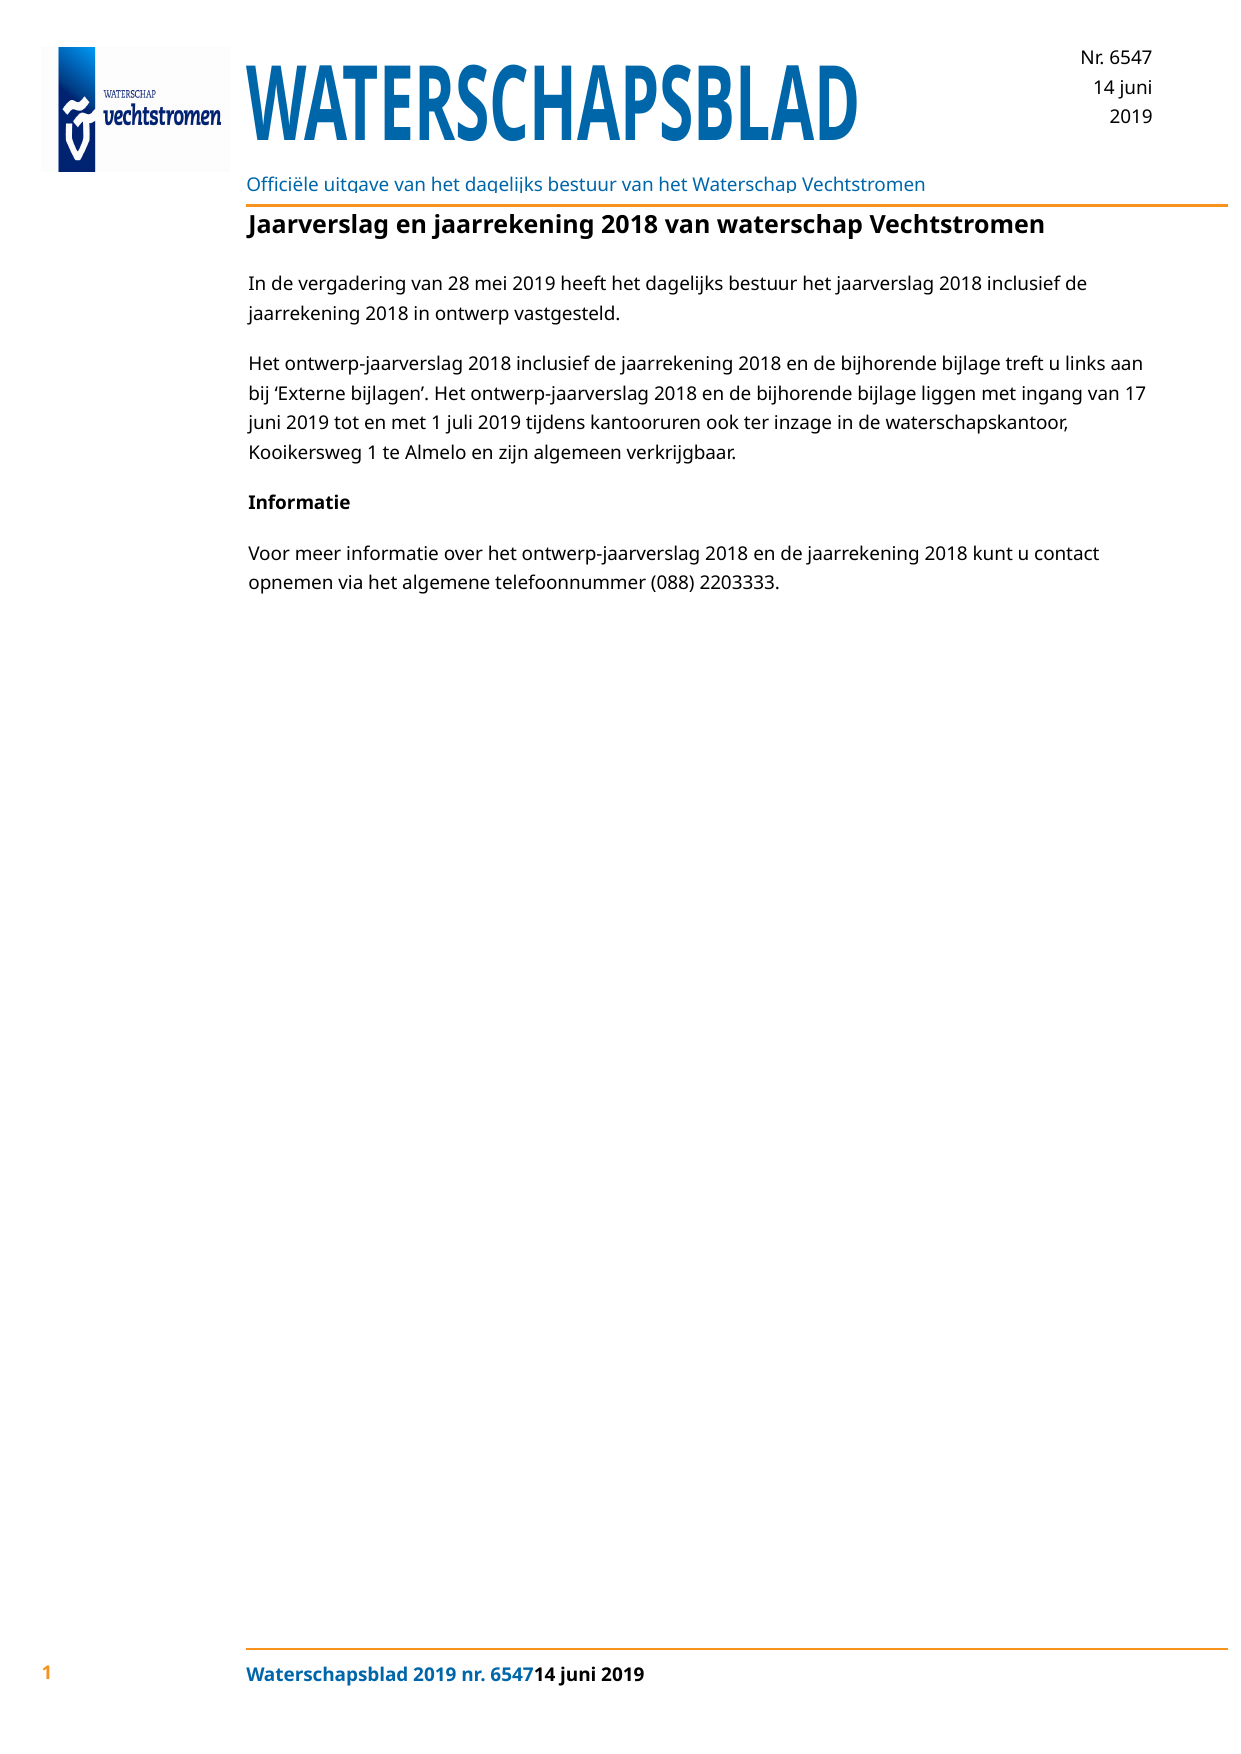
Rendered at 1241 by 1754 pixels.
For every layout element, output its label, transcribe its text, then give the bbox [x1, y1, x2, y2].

picture [41, 47, 231, 172]
text Het ontwerp-jaarverslag 2018 inclusief de jaarrekening 2018 en de bijhorende bijlage treft u links aan bij ‘Externe bijlagen’. Het ontwerp-jaarverslag 2018 en de bijhorende bijlage liggen met ingang van 17 juni 2019 tot en met 1 juli 2019 tijdens kantooruren ook ter inzage in de waterschapskantoor, Kooikersweg 1 te Almelo en zijn algemeen verkrijgbaar. [248, 350, 1152, 465]
text In de vergadering van 28 mei 2019 heeft het dagelijks bestuur het jaarverslag 2018 inclusief de jaarrekening 2018 in ontwerp vastgesteld. [248, 270, 1152, 326]
text Jaarverslag en jaarrekening 2018 van waterschap Vechtstromen [248, 207, 1152, 241]
text Voor meer informatie over het ontwerp-jaarverslag 2018 en de jaarrekening 2018 kunt u contact opnemen via het algemene telefoonnummer (088) 2203333. [248, 540, 1152, 595]
text Informatie [248, 489, 1152, 515]
